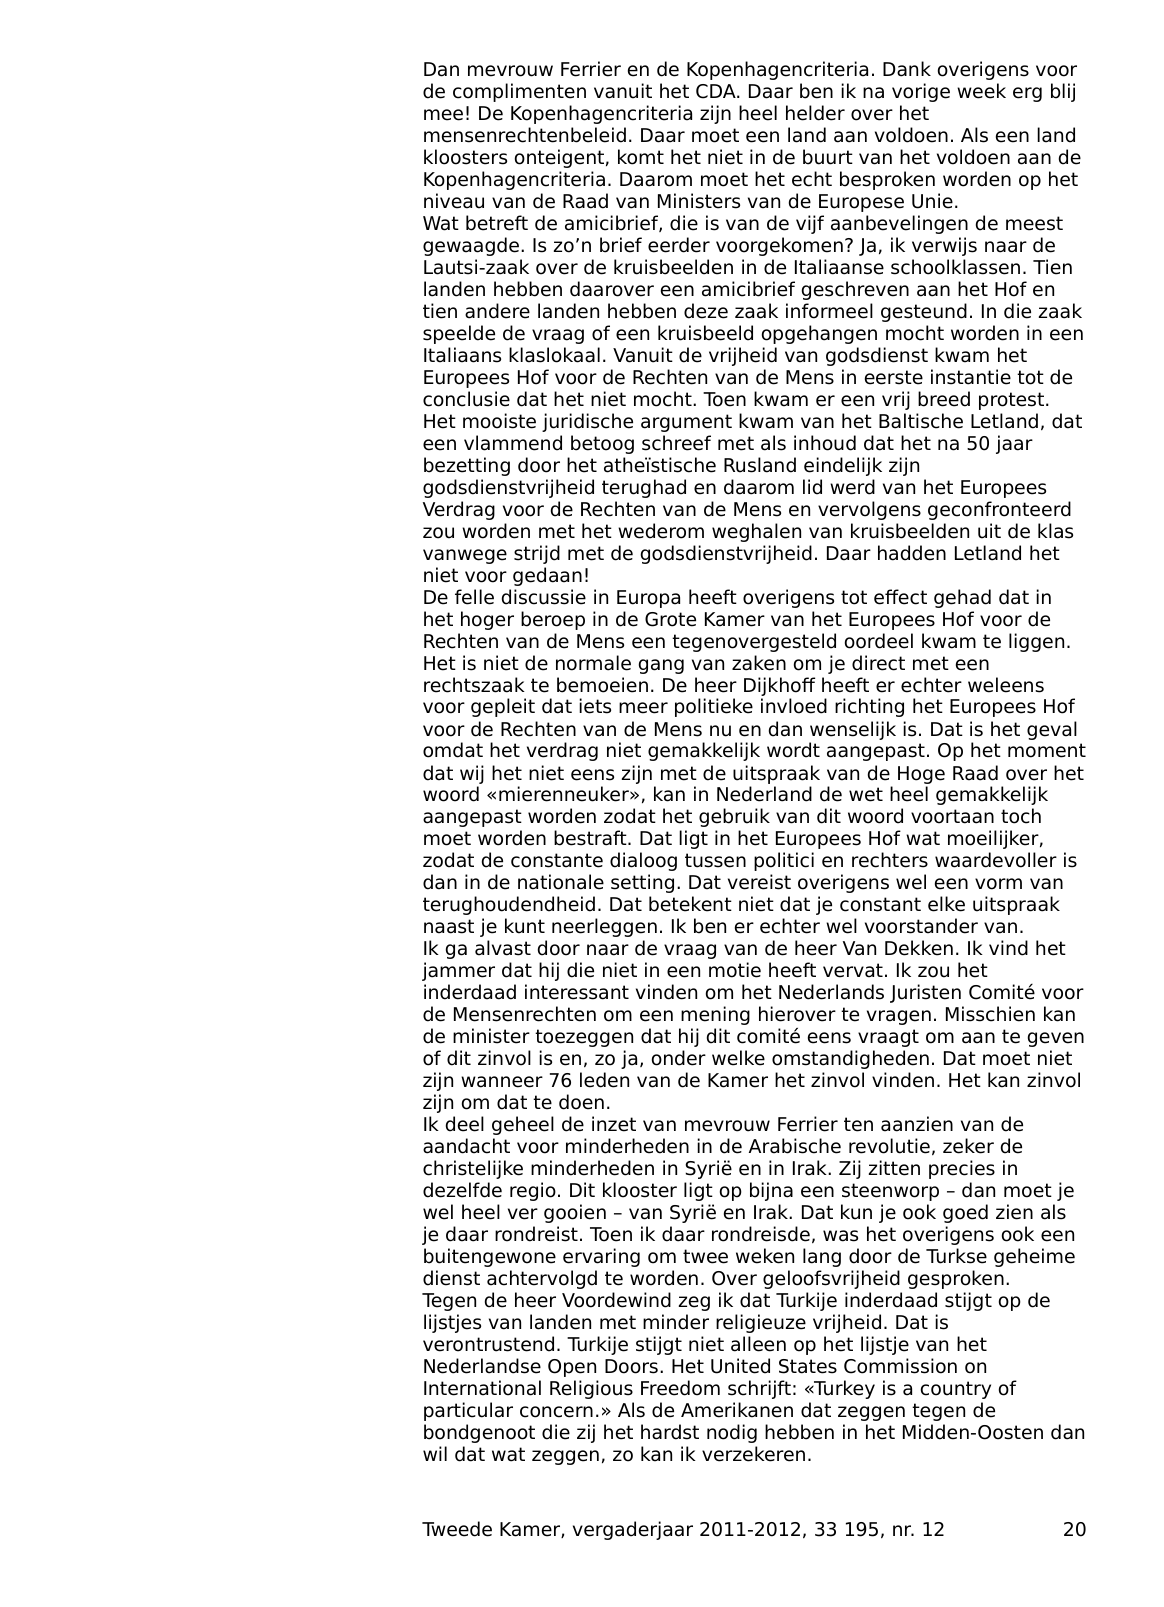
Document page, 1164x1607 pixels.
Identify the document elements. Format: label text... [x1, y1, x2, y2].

text Dan mevrouw Ferrier en de Kopenhagencriteria. Dank overigens voor de complimenten vanuit het CDA. Daar ben ik na vorige week erg blij mee! De Kopenhagencriteria zijn heel helder over het mensenrechtenbeleid. Daar moet een land aan voldoen. Als een land kloosters onteigent, komt het niet in de buurt van het voldoen aan de Kopenhagencriteria. Daarom moet het echt besproken worden op het niveau van de Raad van Ministers van de Europese Unie. [422, 59, 1087, 213]
text Wat betreft de amicibrief, die is van de vijf aanbevelingen de meest gewaagde. Is zo’n brief eerder voorgekomen? Ja, ik verwijs naar de Lautsi-zaak over de kruisbeelden in de Italiaanse schoolklassen. Tien landen hebben daarover een amicibrief geschreven aan het Hof en tien andere landen hebben deze zaak informeel gesteund. In die zaak speelde de vraag of een kruisbeeld opgehangen mocht worden in een Italiaans klaslokaal. Vanuit de vrijheid van godsdienst kwam het Europees Hof voor de Rechten van de Mens in eerste instantie tot de conclusie dat het niet mocht. Toen kwam er een vrij breed protest. Het mooiste juridische argument kwam van het Baltische Letland, dat een vlammend betoog schreef met als inhoud dat het na 50 jaar bezetting door het atheïstische Rusland eindelijk zijn godsdienstvrijheid terughad en daarom lid werd van het Europees Verdrag voor de Rechten van de Mens en vervolgens geconfronteerd zou worden met het wederom weghalen van kruisbeelden uit de klas vanwege strijd met de godsdienstvrijheid. Daar hadden Letland het niet voor gedaan! [422, 213, 1087, 587]
text Ik ga alvast door naar de vraag van de heer Van Dekken. Ik vind het jammer dat hij die niet in een motie heeft vervat. Ik zou het inderdaad interessant vinden om het Nederlands Juristen Comité voor de Mensenrechten om een mening hierover te vragen. Misschien kan de minister toezeggen dat hij dit comité eens vraagt om aan te geven of dit zinvol is en, zo ja, onder welke omstandigheden. Dat moet niet zijn wanneer 76 leden van de Kamer het zinvol vinden. Het kan zinvol zijn om dat te doen. [422, 938, 1087, 1114]
text Ik deel geheel de inzet van mevrouw Ferrier ten aanzien van de aandacht voor minderheden in de Arabische revolutie, zeker de christelijke minderheden in Syrië en in Irak. Zij zitten precies in dezelfde regio. Dit klooster ligt op bijna een steenworp – dan moet je wel heel ver gooien – van Syrië en Irak. Dat kun je ook goed zien als je daar rondreist. Toen ik daar rondreisde, was het overigens ook een buitengewone ervaring om twee weken lang door de Turkse geheime dienst achtervolgd te worden. Over geloofsvrijheid gesproken. [422, 1114, 1087, 1290]
text De felle discussie in Europa heeft overigens tot effect gehad dat in het hoger beroep in de Grote Kamer van het Europees Hof voor de Rechten van de Mens een tegenovergesteld oordeel kwam te liggen. Het is niet de normale gang van zaken om je direct met een rechtszaak te bemoeien. De heer Dijkhoff heeft er echter weleens voor gepleit dat iets meer politieke invloed richting het Europees Hof voor de Rechten van de Mens nu en dan wenselijk is. Dat is het geval omdat het verdrag niet gemakkelijk wordt aangepast. Op het moment dat wij het niet eens zijn met de uitspraak van de Hoge Raad over het woord «mierenneuker», kan in Nederland de wet heel gemakkelijk aangepast worden zodat het gebruik van dit woord voortaan toch moet worden bestraft. Dat ligt in het Europees Hof wat moeilijker, zodat de constante dialoog tussen politici en rechters waardevoller is dan in de nationale setting. Dat vereist overigens wel een vorm van terughoudendheid. Dat betekent niet dat je constant elke uitspraak naast je kunt neerleggen. Ik ben er echter wel voorstander van. [422, 587, 1087, 938]
text Tegen de heer Voordewind zeg ik dat Turkije inderdaad stijgt op de lijstjes van landen met minder religieuze vrijheid. Dat is verontrustend. Turkije stijgt niet alleen op het lijstje van het Nederlandse Open Doors. Het United States Commission on International Religious Freedom schrijft: «Turkey is a country of particular concern.» Als de Amerikanen dat zeggen tegen de bondgenoot die zij het hardst nodig hebben in het Midden-Oosten dan wil dat wat zeggen, zo kan ik verzekeren. [422, 1290, 1087, 1466]
